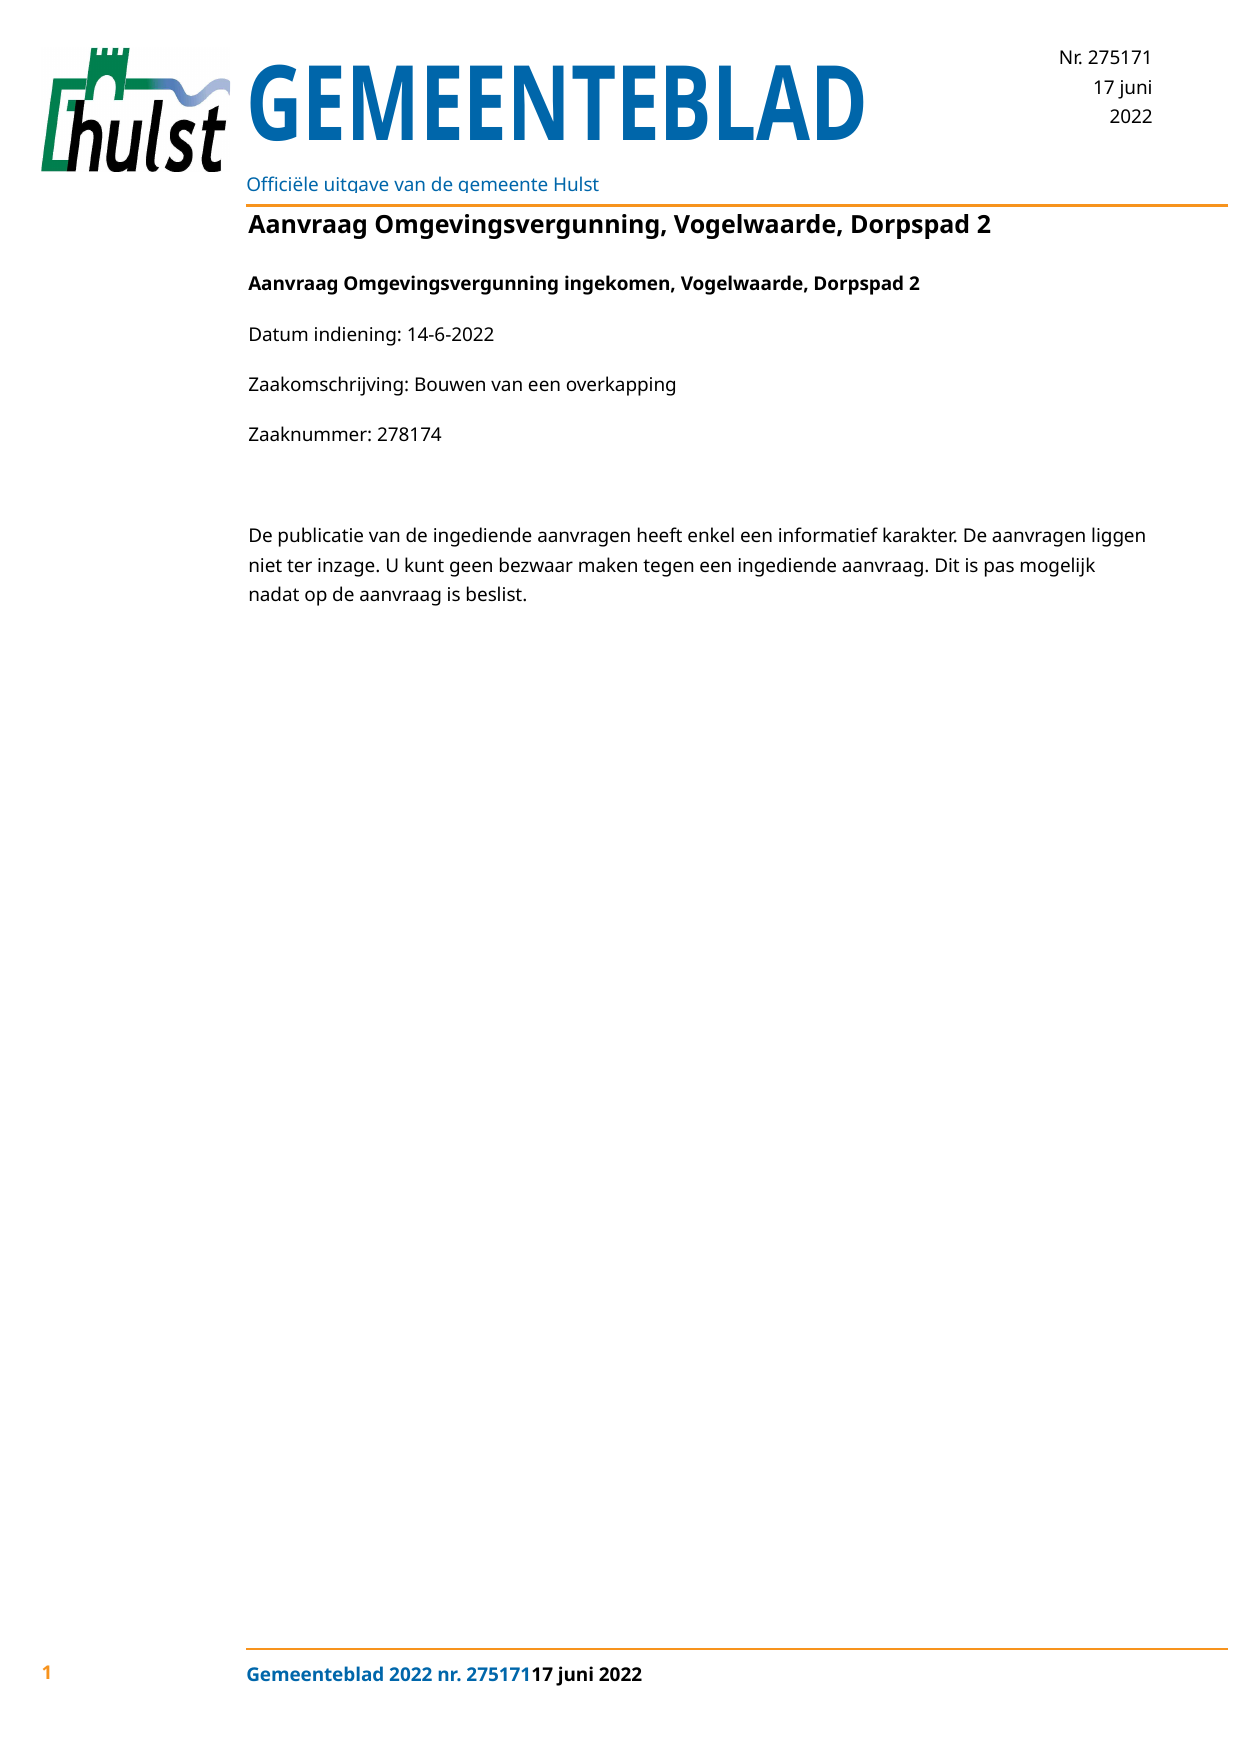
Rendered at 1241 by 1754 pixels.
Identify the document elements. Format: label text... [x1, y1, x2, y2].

picture [41, 47, 231, 172]
text Datum indiening: 14-6-2022 [248, 321, 1152, 346]
text De publicatie van de ingediende aanvragen heeft enkel een informatief karakter. De aanvragen liggen niet ter inzage. U kunt geen bezwaar maken tegen een ingediende aanvraag. Dit is pas mogelijk nadat op de aanvraag is beslist. [248, 522, 1152, 607]
text Aanvraag Omgevingsvergunning, Vogelwaarde, Dorpspad 2 [248, 207, 1152, 241]
text Aanvraag Omgevingsvergunning ingekomen, Vogelwaarde, Dorpspad 2 [248, 270, 1152, 296]
text Zaakomschrijving: Bouwen van een overkapping [248, 371, 1152, 397]
text Zaaknummer: 278174 [248, 422, 1152, 447]
